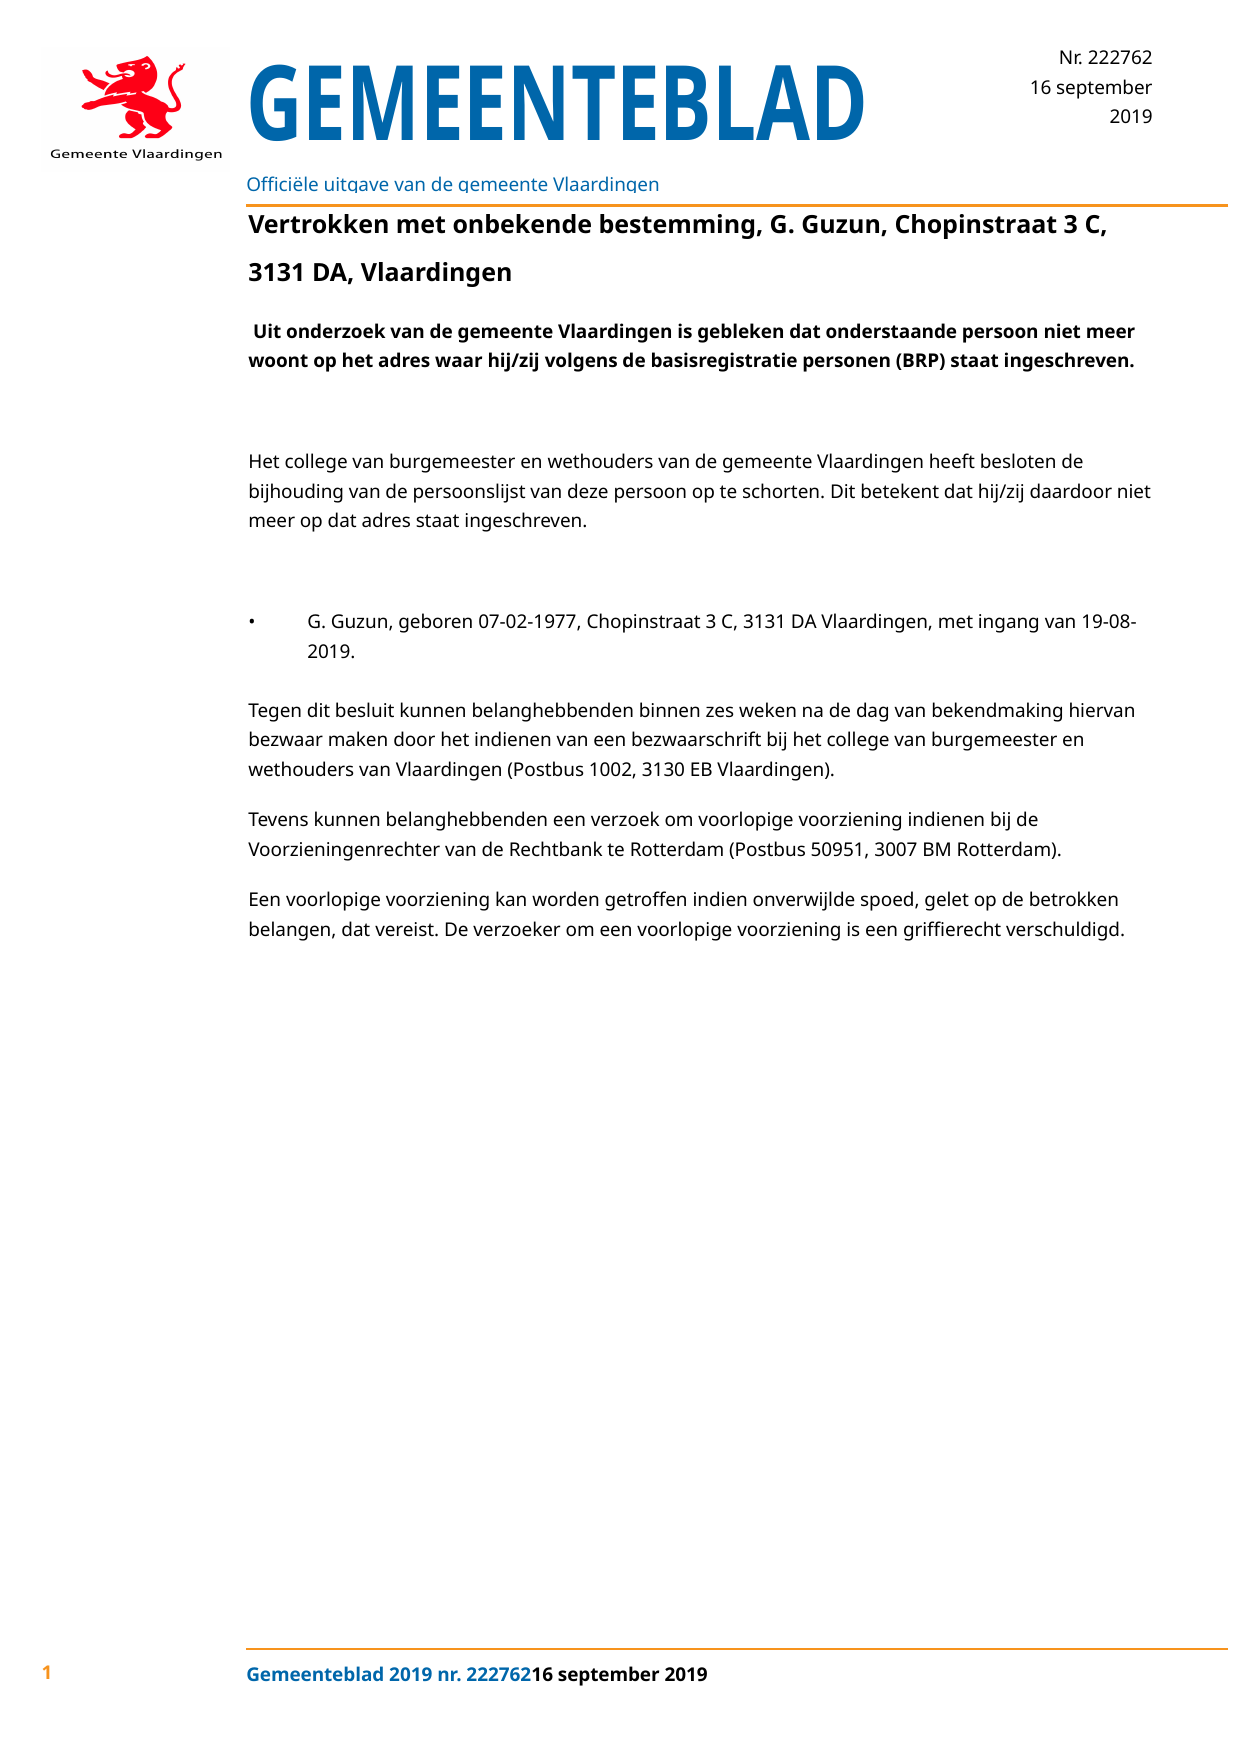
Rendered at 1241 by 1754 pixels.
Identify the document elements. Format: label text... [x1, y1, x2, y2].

list G. Guzun, geboren 07-02-1977, Chopinstraat 3 C, 3131 DA Vlaardingen, met ingang van 19-08-2019. [248, 608, 1152, 664]
text Een voorlopige voorziening kan worden getroffen indien onverwijlde spoed, gelet op de betrokken belangen, dat vereist. De verzoeker om een voorlopige voorziening is een griffierecht verschuldigd. [248, 887, 1152, 942]
text Uit onderzoek van de gemeente Vlaardingen is gebleken dat onderstaande persoon niet meer woont op het adres waar hij/zij volgens de basisregistratie personen (BRP) staat ingeschreven. [248, 318, 1152, 373]
text Tevens kunnen belanghebbenden een verzoek om voorlopige voorziening indienen bij de Voorzieningenrechter van de Rechtbank te Rotterdam (Postbus 50951, 3007 BM Rotterdam). [248, 807, 1152, 862]
picture [41, 47, 231, 172]
text Vertrokken met onbekende bestemming, G. Guzun, Chopinstraat 3 C, 3131 DA, Vlaardingen [248, 207, 1152, 288]
text Tegen dit besluit kunnen belanghebbenden binnen zes weken na de dag van bekendmaking hiervan bezwaar maken door het indienen van een bezwaarschrift bij het college van burgemeester en wethouders van Vlaardingen (Postbus 1002, 3130 EB Vlaardingen). [248, 697, 1152, 782]
text Het college van burgemeester en wethouders van de gemeente Vlaardingen heeft besloten de bijhouding van de persoonslijst van deze persoon op te schorten. Dit betekent dat hij/zij daardoor niet meer op dat adres staat ingeschreven. [248, 448, 1152, 533]
